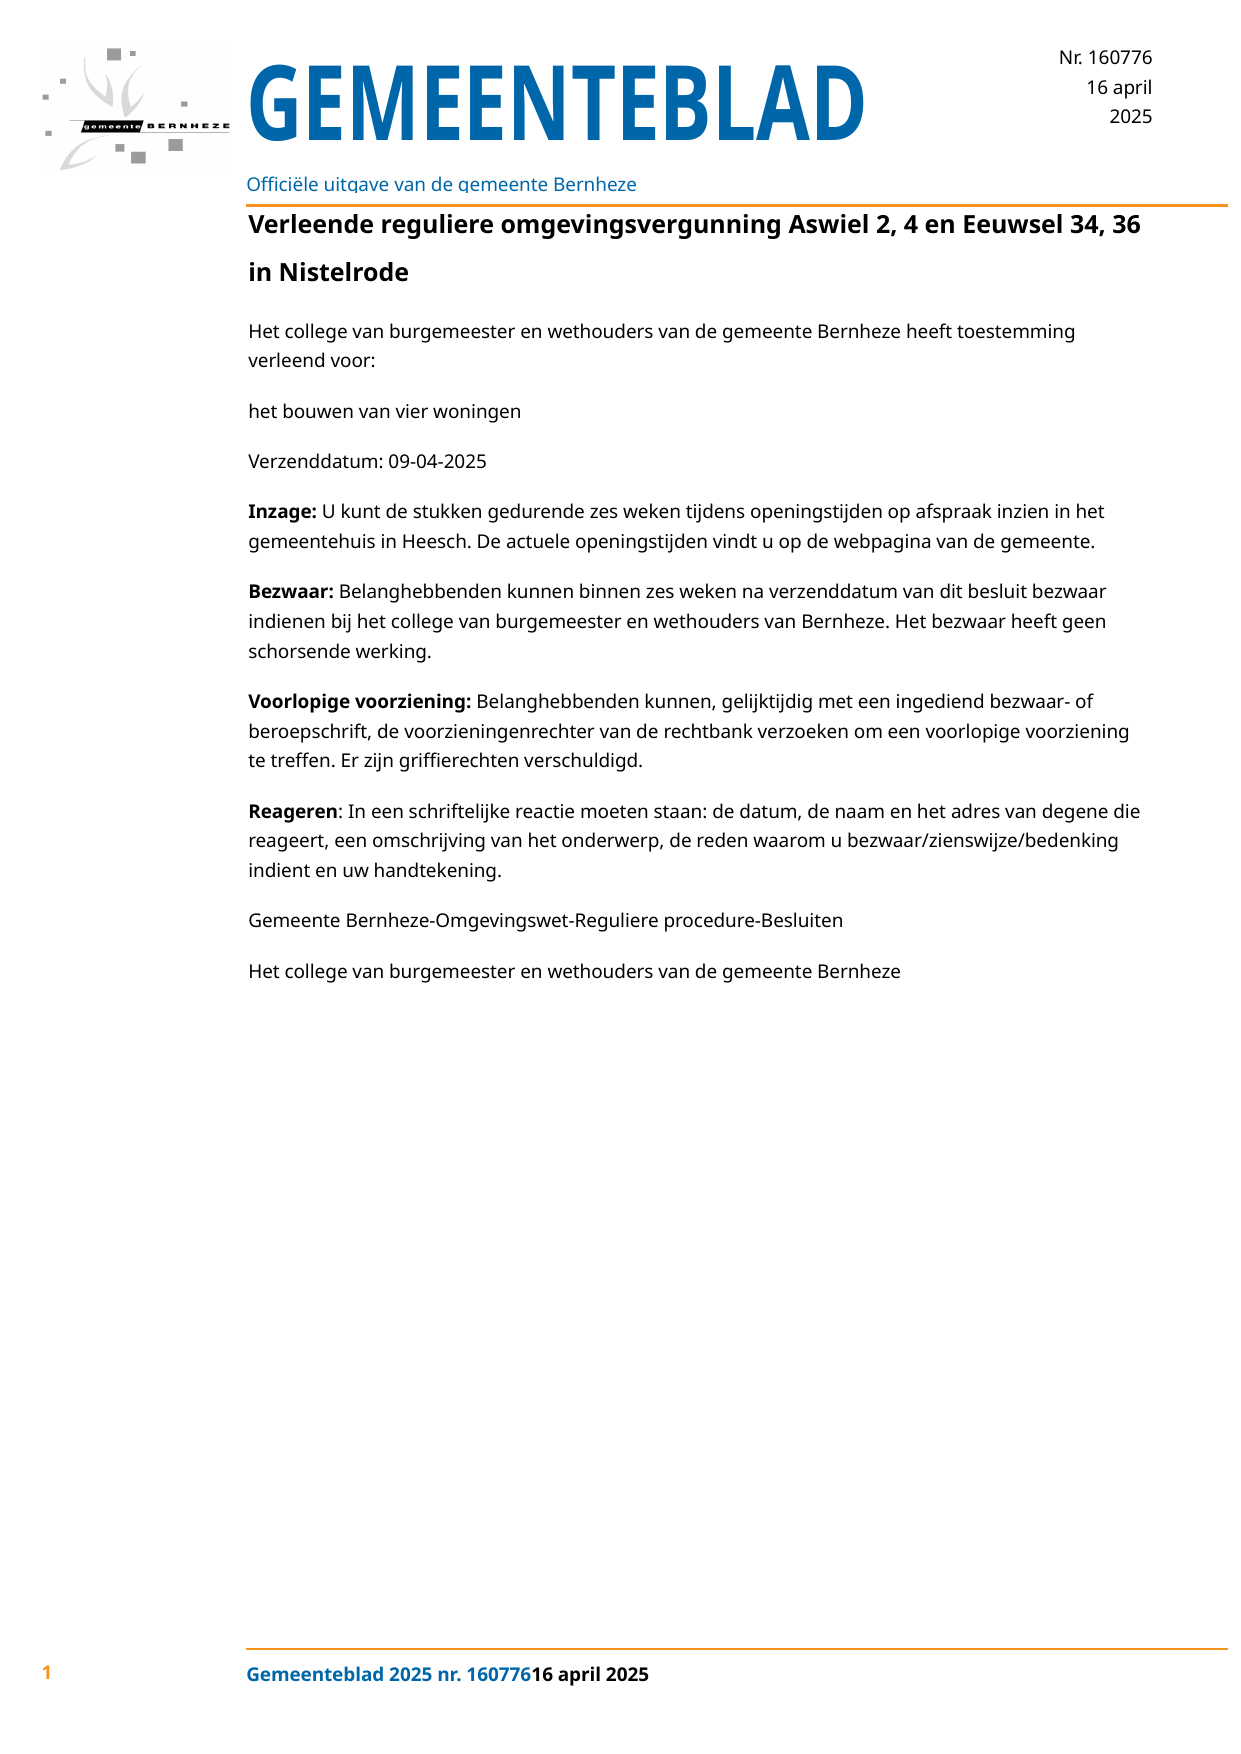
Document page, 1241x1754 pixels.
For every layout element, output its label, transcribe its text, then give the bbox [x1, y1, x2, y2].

text Inzage: U kunt de stukken gedurende zes weken tijdens openingstijden op afspraak inzien in het gemeentehuis in Heesch. De actuele openingstijden vindt u op de webpagina van de gemeente. [248, 499, 1152, 554]
text Reageren: In een schriftelijke reactie moeten staan: de datum, de naam en het adres van degene die reageert, een omschrijving van het onderwerp, de reden waarom u bezwaar/zienswijze/bedenking indient en uw handtekening. [248, 798, 1152, 883]
text Gemeente Bernheze-Omgevingswet-Reguliere procedure-Besluiten [248, 907, 1152, 933]
text Verleende reguliere omgevingsvergunning Aswiel 2, 4 en Eeuwsel 34, 36 in Nistelrode [248, 207, 1152, 288]
text Het college van burgemeester en wethouders van de gemeente Bernheze [248, 958, 1152, 984]
text Het college van burgemeester en wethouders van de gemeente Bernheze heeft toestemming verleend voor: [248, 318, 1152, 373]
picture [41, 47, 231, 172]
text Bezwaar: Belanghebbenden kunnen binnen zes weken na verzenddatum van dit besluit bezwaar indienen bij het college van burgemeester en wethouders van Bernheze. Het bezwaar heeft geen schorsende werking. [248, 579, 1152, 664]
text het bouwen van vier woningen [248, 398, 1152, 424]
text Voorlopige voorziening: Belanghebbenden kunnen, gelijktijdig met een ingediend bezwaar- of beroepschrift, de voorzieningenrechter van de rechtbank verzoeken om een voorlopige voorziening te treffen. Er zijn griffierechten verschuldigd. [248, 688, 1152, 773]
text Verzenddatum: 09-04-2025 [248, 448, 1152, 474]
